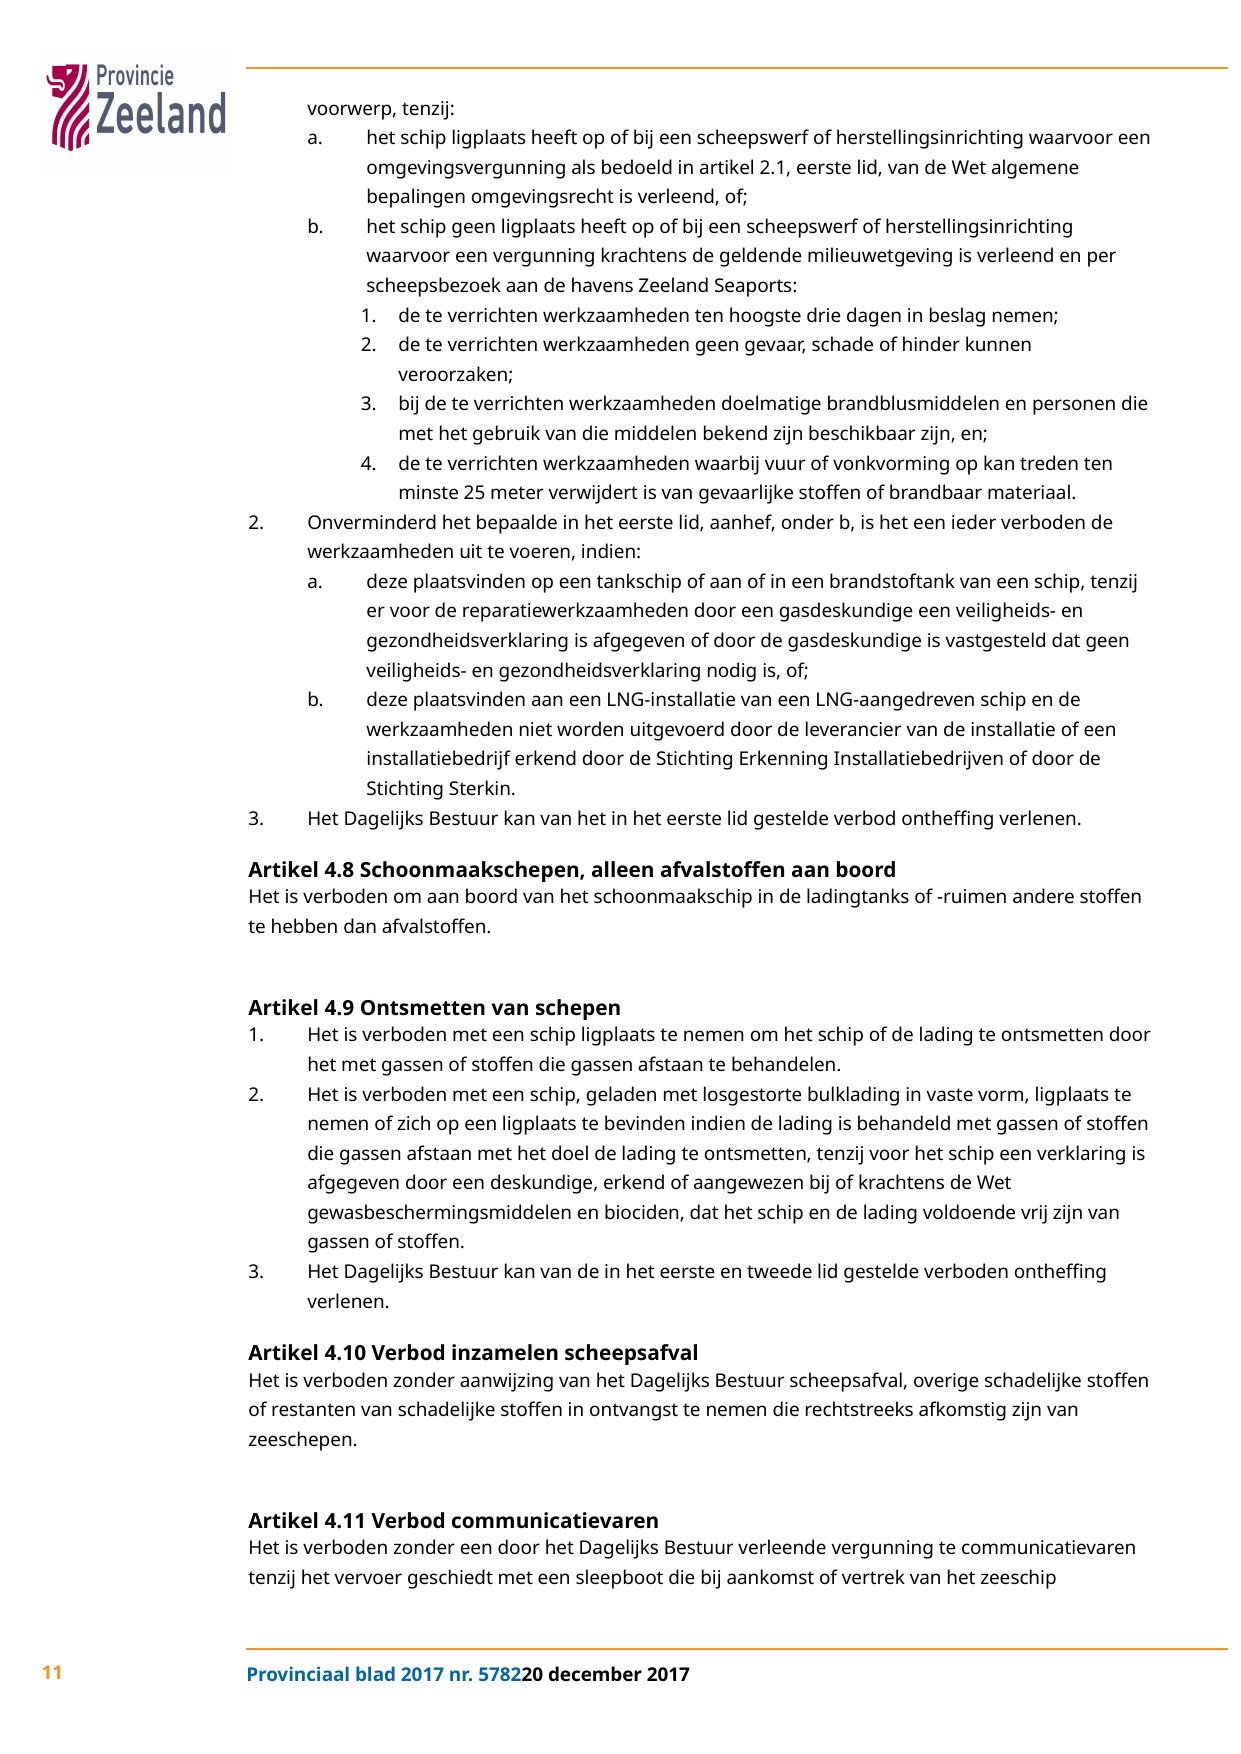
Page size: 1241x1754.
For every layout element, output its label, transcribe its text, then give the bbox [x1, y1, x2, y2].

list Het Dagelijks Bestuur kan van het in het eerste lid gestelde verbod ontheffing verlenen. [248, 805, 1152, 831]
text Artikel 4.9 Ontsmetten van schepen [248, 993, 1152, 1022]
list Onverminderd het bepaalde in het eerste lid, aanhef, onder b, is het een ieder verboden de werkzaamheden uit te voeren, indien: [248, 509, 1152, 564]
list de te verrichten werkzaamheden waarbij vuur of vonkvorming op kan treden ten minste 25 meter verwijdert is van gevaarlijke stoffen of brandbaar materiaal. [361, 450, 1152, 505]
list bij de te verrichten werkzaamheden doelmatige brandblusmiddelen en personen die met het gebruik van die middelen bekend zijn beschikbaar zijn, en; [361, 391, 1152, 446]
list de te verrichten werkzaamheden ten hoogste drie dagen in beslag nemen; [361, 302, 1152, 328]
list deze plaatsvinden op een tankschip of aan of in een brandstoftank van een schip, tenzij er voor de reparatiewerkzaamheden door een gasdeskundige een veiligheids- en gezondheidsverklaring is afgegeven of door de gasdeskundige is vastgesteld dat geen veiligheids- en gezondheidsverklaring nodig is, of; [307, 568, 1152, 683]
text Het is verboden om aan boord van het schoonmaakschip in de ladingtanks of -ruimen andere stoffen te hebben dan afvalstoffen. [248, 884, 1152, 939]
list deze plaatsvinden aan een LNG-installatie van een LNG-aangedreven schip en de werkzaamheden niet worden uitgevoerd door de leverancier van de installatie of een installatiebedrijf erkend door de Stichting Erkenning Installatiebedrijven of door de Stichting Sterkin. [307, 686, 1152, 801]
list Het is verboden met een schip ligplaats te nemen om het schip of de lading te ontsmetten door het met gassen of stoffen die gassen afstaan te behandelen. [248, 1022, 1152, 1077]
list Het Dagelijks Bestuur kan van de in het eerste en tweede lid gestelde verboden ontheffing verlenen. [248, 1258, 1152, 1314]
list de te verrichten werkzaamheden geen gevaar, schade of hinder kunnen veroorzaken; [361, 331, 1152, 387]
list Het is verboden met een schip, geladen met losgestorte bulklading in vaste vorm, ligplaats te nemen of zich op een ligplaats te bevinden indien de lading is behandeld met gassen of stoffen die gassen afstaan met het doel de lading te ontsmetten, tenzij voor het schip een verklaring is afgegeven door een deskundige, erkend of aangewezen bij of krachtens de Wet gewasbeschermingsmiddelen en biociden, dat het schip en de lading voldoende vrij zijn van gassen of stoffen. [248, 1081, 1152, 1254]
list het schip ligplaats heeft op of bij een scheepswerf of herstellingsinrichting waarvoor een omgevingsvergunning als bedoeld in artikel 2.1, eerste lid, van de Wet algemene bepalingen omgevingsrecht is verleend, of; [307, 124, 1152, 209]
list voorwerp, tenzij: [248, 95, 1152, 121]
text Het is verboden zonder een door het Dagelijks Bestuur verleende vergunning te communicatievaren tenzij het vervoer geschiedt met een sleepboot die bij aankomst of vertrek van het zeeschip [248, 1534, 1152, 1590]
text Artikel 4.8 Schoonmaakschepen, alleen afvalstoffen aan boord [248, 855, 1152, 884]
text Het is verboden zonder aanwijzing van het Dagelijks Bestuur scheepsafval, overige schadelijke stoffen of restanten van schadelijke stoffen in ontvangst te nemen die rechtstreeks afkomstig zijn van zeeschepen. [248, 1367, 1152, 1452]
text Artikel 4.11 Verbod communicatievaren [248, 1506, 1152, 1534]
text Artikel 4.10 Verbod inzamelen scheepsafval [248, 1338, 1152, 1367]
list het schip geen ligplaats heeft op of bij een scheepswerf of herstellingsinrichting waarvoor een vergunning krachtens de geldende milieuwetgeving is verleend en per scheepsbezoek aan de havens Zeeland Seaports: [307, 213, 1152, 298]
picture [41, 47, 231, 172]
